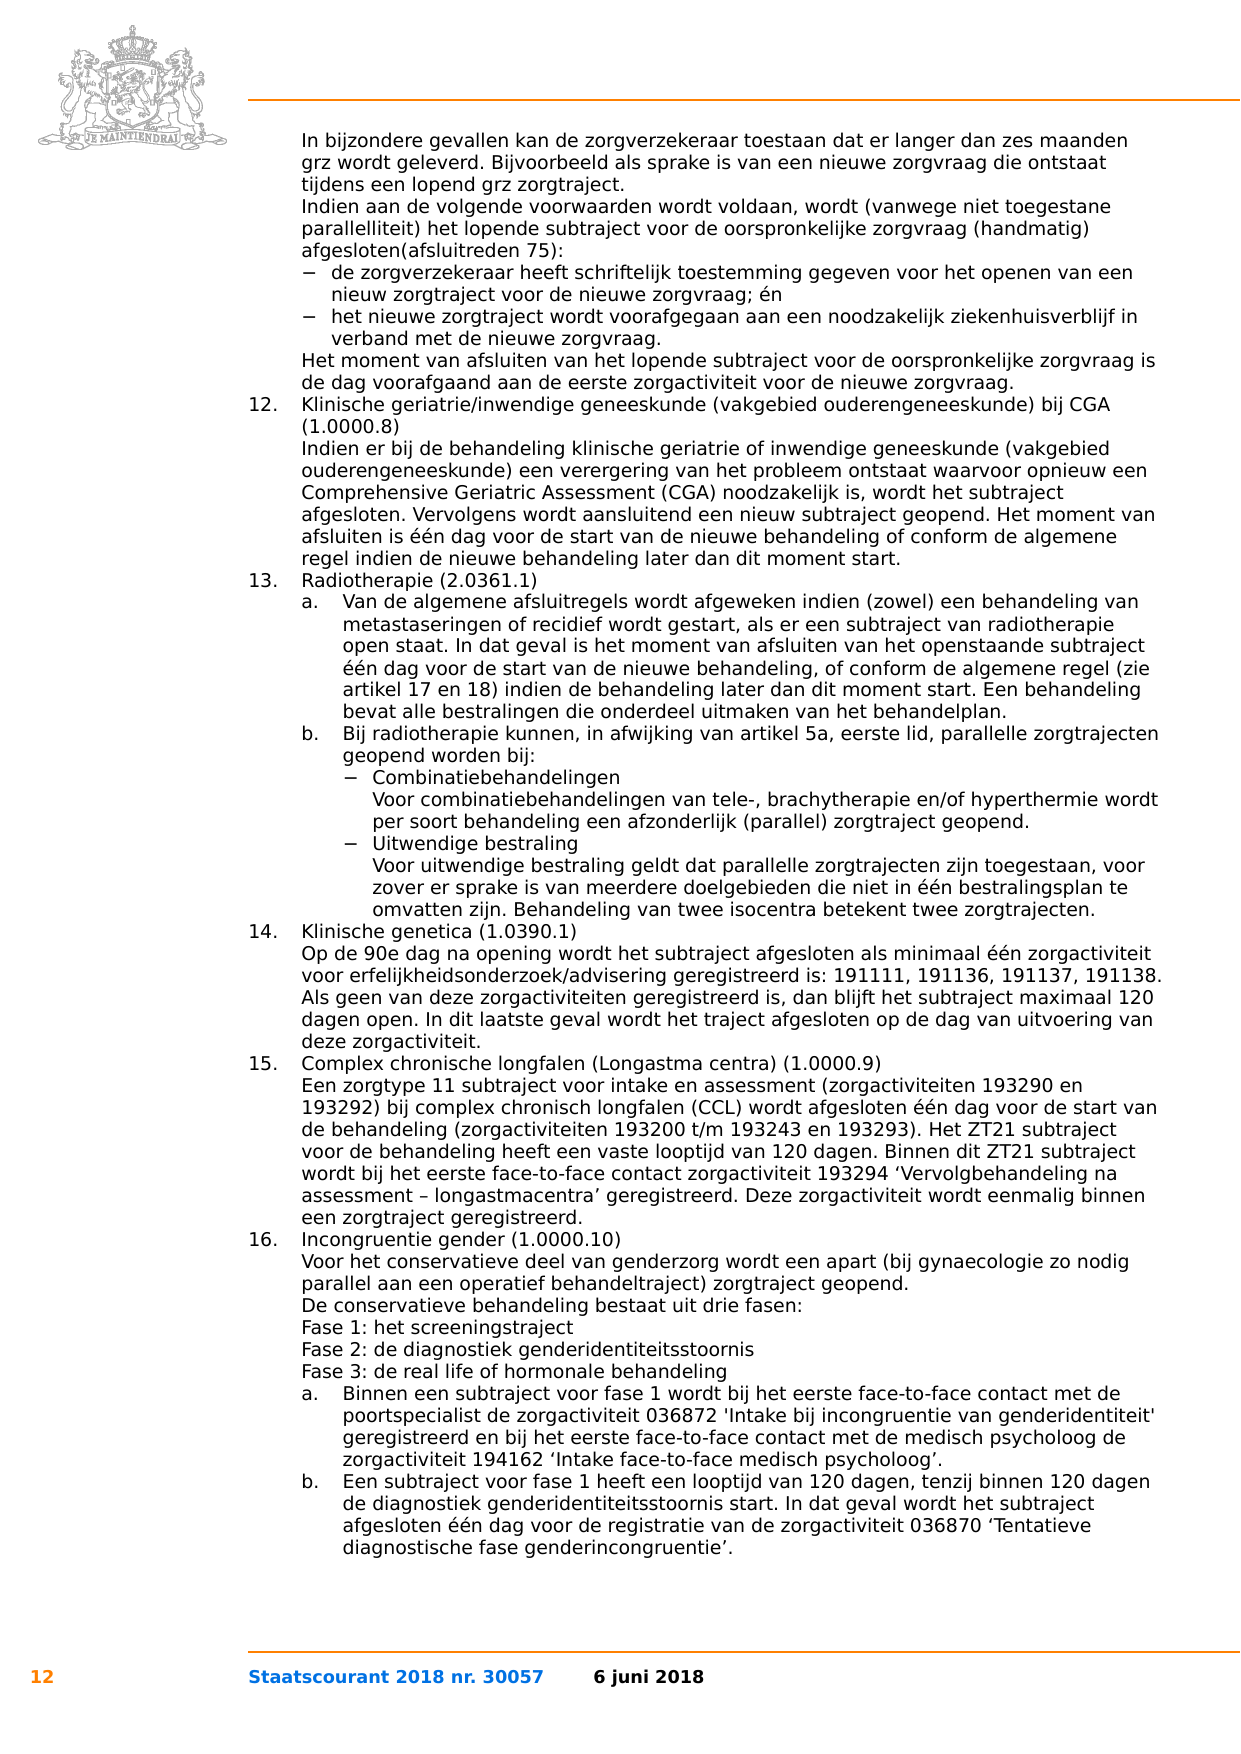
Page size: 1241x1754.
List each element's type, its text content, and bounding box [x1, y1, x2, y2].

text − de zorgverzekeraar heeft schriftelijk toestemming gegeven voor het openen van een nieuw zorgtraject voor de nieuwe zorgvraag; én [301, 262, 1163, 306]
text Voor combinatiebehandelingen van tele-, brachytherapie en/of hyperthermie wordt per soort behandeling een afzonderlijk (parallel) zorgtraject geopend. [372, 789, 1163, 833]
text Indien er bij de behandeling klinische geriatrie of inwendige geneeskunde (vakgebied ouderengeneeskunde) een verergering van het probleem ontstaat waarvoor opnieuw een Comprehensive Geriatric Assessment (CGA) noodzakelijk is, wordt het subtraject afgesloten. Vervolgens wordt aansluitend een nieuw subtraject geopend. Het moment van afsluiten is één dag voor de start van de nieuwe behandeling of conform de algemene regel indien de nieuwe behandeling later dan dit moment start. [301, 438, 1163, 569]
text Het moment van afsluiten van het lopende subtraject voor de oorspronkelijke zorgvraag is de dag voorafgaand aan de eerste zorgactiviteit voor de nieuwe zorgvraag. [301, 350, 1163, 394]
text 13. Radiotherapie (2.0361.1) [248, 569, 1163, 591]
text Voor het conservatieve deel van genderzorg wordt een apart (bij gynaecologie zo nodig parallel aan een operatief behandeltraject) zorgtraject geopend. [301, 1251, 1163, 1295]
text Voor uitwendige bestraling geldt dat parallelle zorgtrajecten zijn toegestaan, voor zover er sprake is van meerdere doelgebieden die niet in één bestralingsplan te omvatten zijn. Behandeling van twee isocentra betekent twee zorgtrajecten. [372, 855, 1163, 921]
text a. Van de algemene afsluitregels wordt afgeweken indien (zowel) een behandeling van metastaseringen of recidief wordt gestart, als er een subtraject van radiotherapie open staat. In dat geval is het moment van afsluiten van het openstaande subtraject één dag voor de start van de nieuwe behandeling, of conform de algemene regel (zie artikel 17 en 18) indien de behandeling later dan dit moment start. Een behandeling bevat alle bestralingen die onderdeel uitmaken van het behandelplan. [301, 591, 1163, 723]
text − Combinatiebehandelingen [343, 767, 1163, 789]
text b. Een subtraject voor fase 1 heeft een looptijd van 120 dagen, tenzij binnen 120 dagen de diagnostiek genderidentiteitsstoornis start. In dat geval wordt het subtraject afgesloten één dag voor de registratie van de zorgactiviteit 036870 ‘Tentatieve diagnostische fase genderincongruentie’. [301, 1471, 1163, 1558]
text − het nieuwe zorgtraject wordt voorafgegaan aan een noodzakelijk ziekenhuisverblijf in verband met de nieuwe zorgvraag. [301, 306, 1163, 350]
text 15. Complex chronische longfalen (Longastma centra) (1.0000.9) [248, 1053, 1163, 1075]
text Fase 1: het screeningstraject [301, 1317, 1163, 1339]
text Fase 2: de diagnostiek genderidentiteitsstoornis [301, 1339, 1163, 1361]
text Fase 3: de real life of hormonale behandeling [301, 1361, 1163, 1383]
text De conservatieve behandeling bestaat uit drie fasen: [301, 1295, 1163, 1317]
text 12. Klinische geriatrie/inwendige geneeskunde (vakgebied ouderengeneeskunde) bij CGA (1.0000.8) [248, 394, 1163, 438]
text In bijzondere gevallen kan de zorgverzekeraar toestaan dat er langer dan zes maanden grz wordt geleverd. Bijvoorbeeld als sprake is van een nieuwe zorgvraag die ontstaat tijdens een lopend grz zorgtraject. [301, 130, 1163, 196]
text Op de 90e dag na opening wordt het subtraject afgesloten als minimaal één zorgactiviteit voor erfelijkheidsonderzoek/advisering geregistreerd is: 191111, 191136, 191137, 191138. Als geen van deze zorgactiviteiten geregistreerd is, dan blijft het subtraject maximaal 120 dagen open. In dit laatste geval wordt het traject afgesloten op de dag van uitvoering van deze zorgactiviteit. [301, 943, 1163, 1053]
text a. Binnen een subtraject voor fase 1 wordt bij het eerste face-to-face contact met de poortspecialist de zorgactiviteit 036872 'Intake bij incongruentie van genderidentiteit' geregistreerd en bij het eerste face-to-face contact met de medisch psycholoog de zorgactiviteit 194162 ‘Intake face-to-face medisch psycholoog’. [301, 1383, 1163, 1471]
text − Uitwendige bestraling [343, 833, 1163, 855]
text b. Bij radiotherapie kunnen, in afwijking van artikel 5a, eerste lid, parallelle zorgtrajecten geopend worden bij: [301, 723, 1163, 767]
text Indien aan de volgende voorwaarden wordt voldaan, wordt (vanwege niet toegestane parallelliteit) het lopende subtraject voor de oorspronkelijke zorgvraag (handmatig) afgesloten(afsluitreden 75): [301, 196, 1163, 262]
picture [38, 25, 227, 150]
text 16. Incongruentie gender (1.0000.10) [248, 1229, 1163, 1251]
text 14. Klinische genetica (1.0390.1) [248, 921, 1163, 943]
text Een zorgtype 11 subtraject voor intake en assessment (zorgactiviteiten 193290 en 193292) bij complex chronisch longfalen (CCL) wordt afgesloten één dag voor de start van de behandeling (zorgactiviteiten 193200 t/m 193243 en 193293). Het ZT21 subtraject voor de behandeling heeft een vaste looptijd van 120 dagen. Binnen dit ZT21 subtraject wordt bij het eerste face-to-face contact zorgactiviteit 193294 ‘Vervolgbehandeling na assessment – longastmacentra’ geregistreerd. Deze zorgactiviteit wordt eenmalig binnen een zorgtraject geregistreerd. [301, 1075, 1163, 1229]
